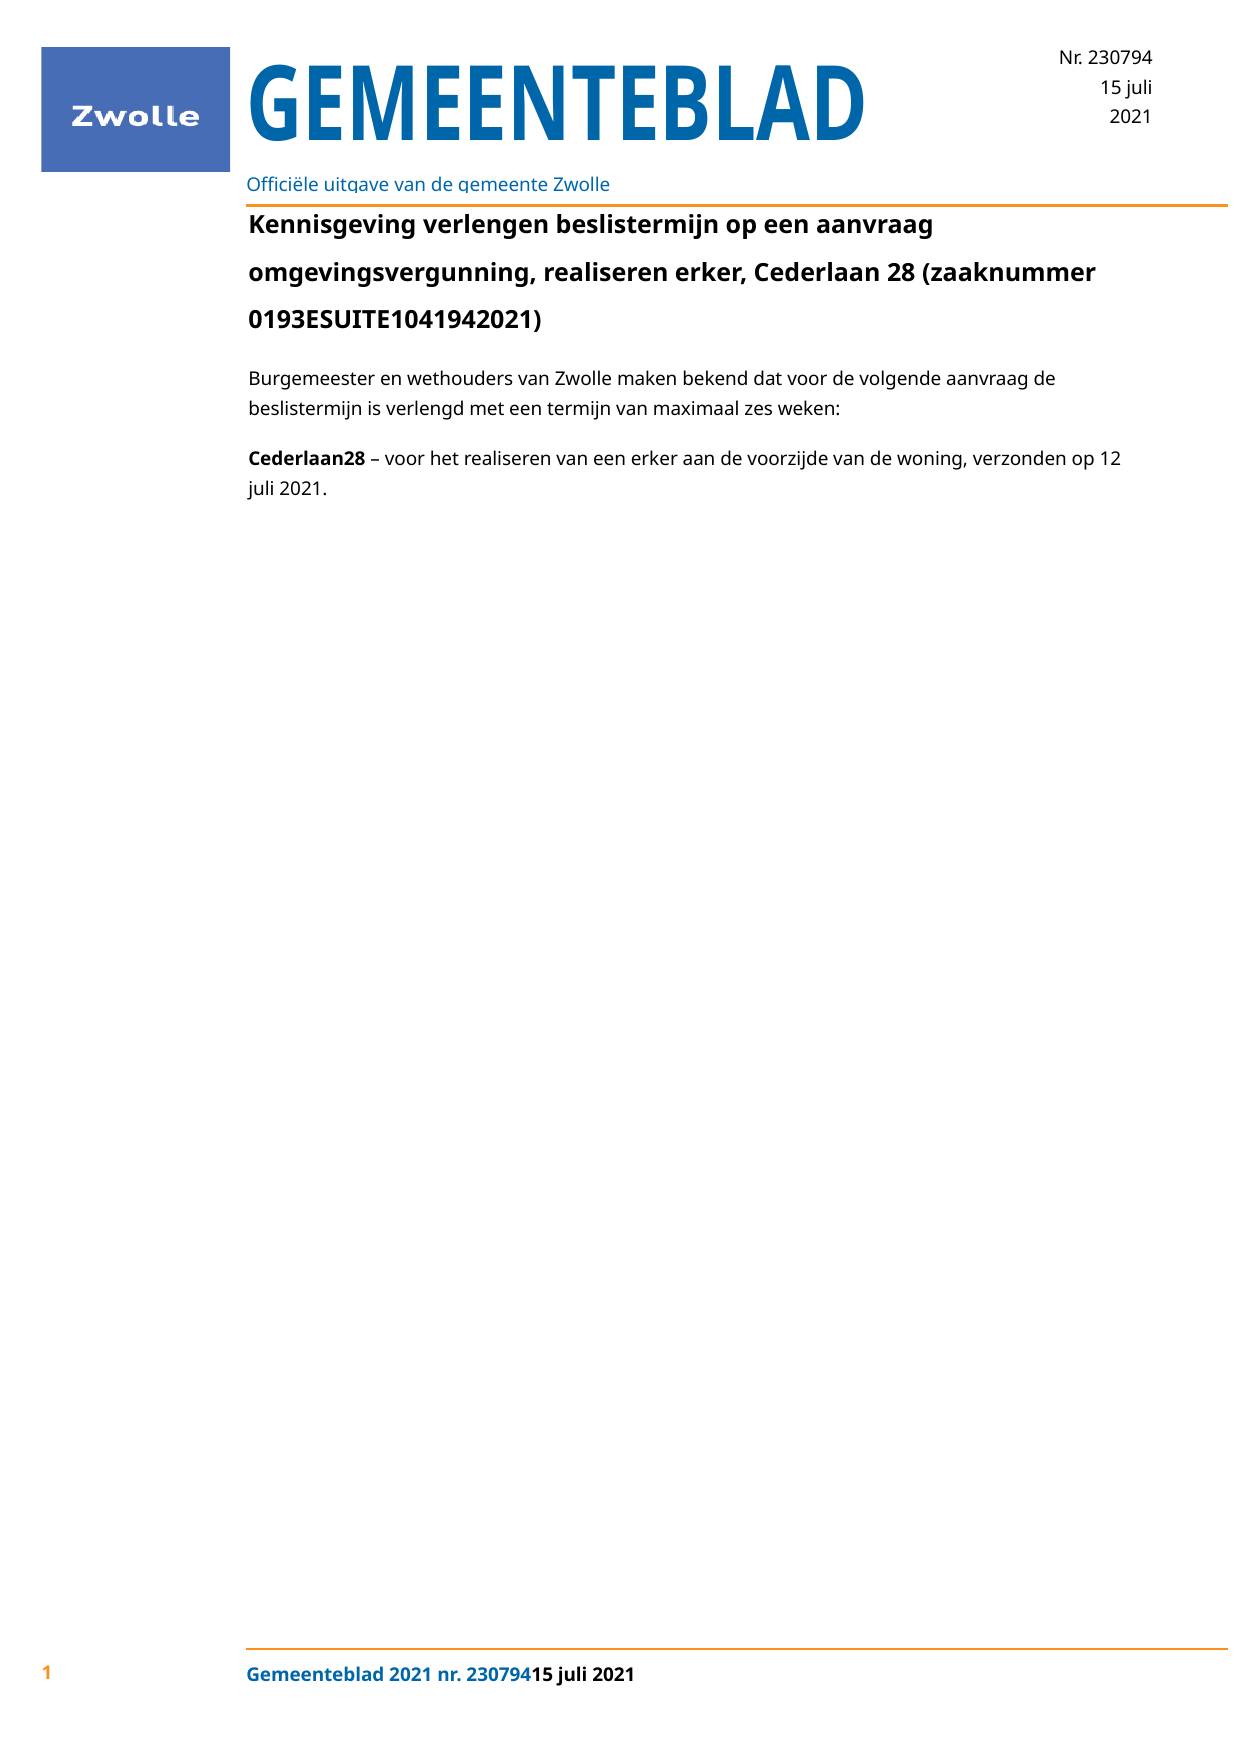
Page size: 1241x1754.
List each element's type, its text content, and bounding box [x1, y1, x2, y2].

text Cederlaan28 – voor het realiseren van een erker aan de voorzijde van de woning, verzonden op 12 juli 2021. [248, 446, 1152, 501]
text Burgemeester en wethouders van Zwolle maken bekend dat voor de volgende aanvraag de beslistermijn is verlengd met een termijn van maximaal zes weken: [248, 366, 1152, 421]
text Kennisgeving verlengen beslistermijn op een aanvraag omgevingsvergunning, realiseren erker, Cederlaan 28 (zaaknummer 0193ESUITE1041942021) [248, 207, 1152, 336]
picture [41, 47, 231, 172]
